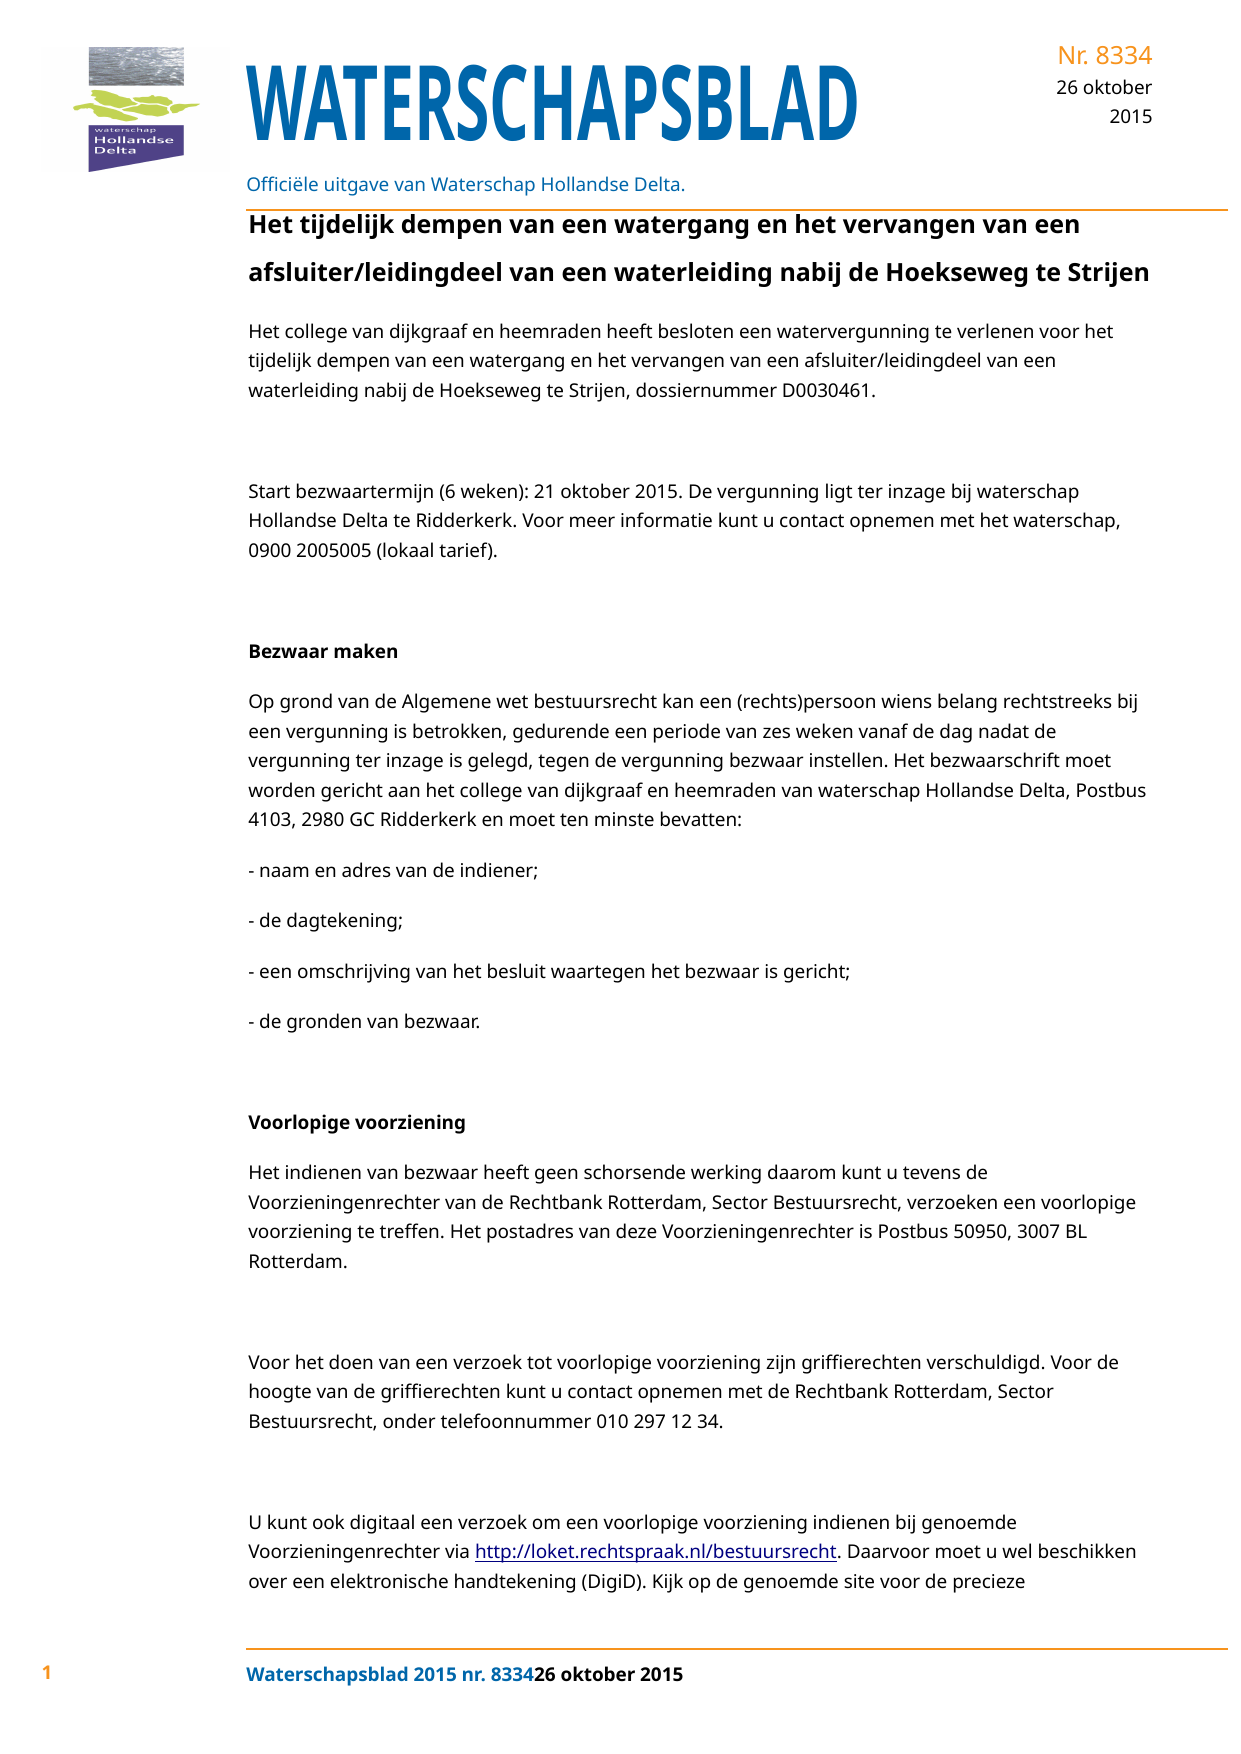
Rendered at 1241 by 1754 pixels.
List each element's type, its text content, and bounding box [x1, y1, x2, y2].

text Het indienen van bezwaar heeft geen schorsende werking daarom kunt u tevens de Voorzieningenrechter van de Rechtbank Rotterdam, Sector Bestuursrecht, verzoeken een voorlopige voorziening te treffen. Het postadres van deze Voorzieningenrechter is Postbus 50950, 3007 BL Rotterdam. [248, 1159, 1152, 1274]
text Het college van dijkgraaf en heemraden heeft besloten een watervergunning te verlenen voor het tijdelijk dempen van een watergang en het vervangen van een afsluiter/leidingdeel van een waterleiding nabij de Hoekseweg te Strijen, dossiernummer D0030461. [248, 318, 1152, 403]
text Bezwaar maken [248, 638, 1152, 664]
text Voorlopige voorziening [248, 1109, 1152, 1135]
text Het tijdelijk dempen van een watergang en het vervangen van een afsluiter/leidingdeel van een waterleiding nabij de Hoekseweg te Strijen [248, 211, 1152, 288]
text U kunt ook digitaal een verzoek om een voorlopige voorziening indienen bij genoemde Voorzieningenrechter via http://loket.rechtspraak.nl/bestuursrecht. Daarvoor moet u wel beschikken over een elektronische handtekening (DigiD). Kijk op de genoemde site voor de precieze [248, 1509, 1152, 1594]
text Start bezwaartermijn (6 weken): 21 oktober 2015. De vergunning ligt ter inzage bij waterschap Hollandse Delta te Ridderkerk. Voor meer informatie kunt u contact opnemen met het waterschap, 0900 2005005 (lokaal tarief). [248, 478, 1152, 563]
text - naam en adres van de indiener; [248, 857, 1152, 883]
text - de gronden van bezwaar. [248, 1008, 1152, 1034]
text Op grond van de Algemene wet bestuursrecht kan een (rechts)persoon wiens belang rechtstreeks bij een vergunning is betrokken, gedurende een periode van zes weken vanaf de dag nadat de vergunning ter inzage is gelegd, tegen de vergunning bezwaar instellen. Het bezwaarschrift moet worden gericht aan het college van dijkgraaf en heemraden van waterschap Hollandse Delta, Postbus 4103, 2980 GC Ridderkerk en moet ten minste bevatten: [248, 688, 1152, 832]
text Voor het doen van een verzoek tot voorlopige voorziening zijn griffierechten verschuldigd. Voor de hoogte van de griffierechten kunt u contact opnemen met de Rechtbank Rotterdam, Sector Bestuursrecht, onder telefoonnummer 010 297 12 34. [248, 1349, 1152, 1434]
picture [41, 47, 231, 172]
text - een omschrijving van het besluit waartegen het bezwaar is gericht; [248, 958, 1152, 984]
text - de dagtekening; [248, 907, 1152, 933]
